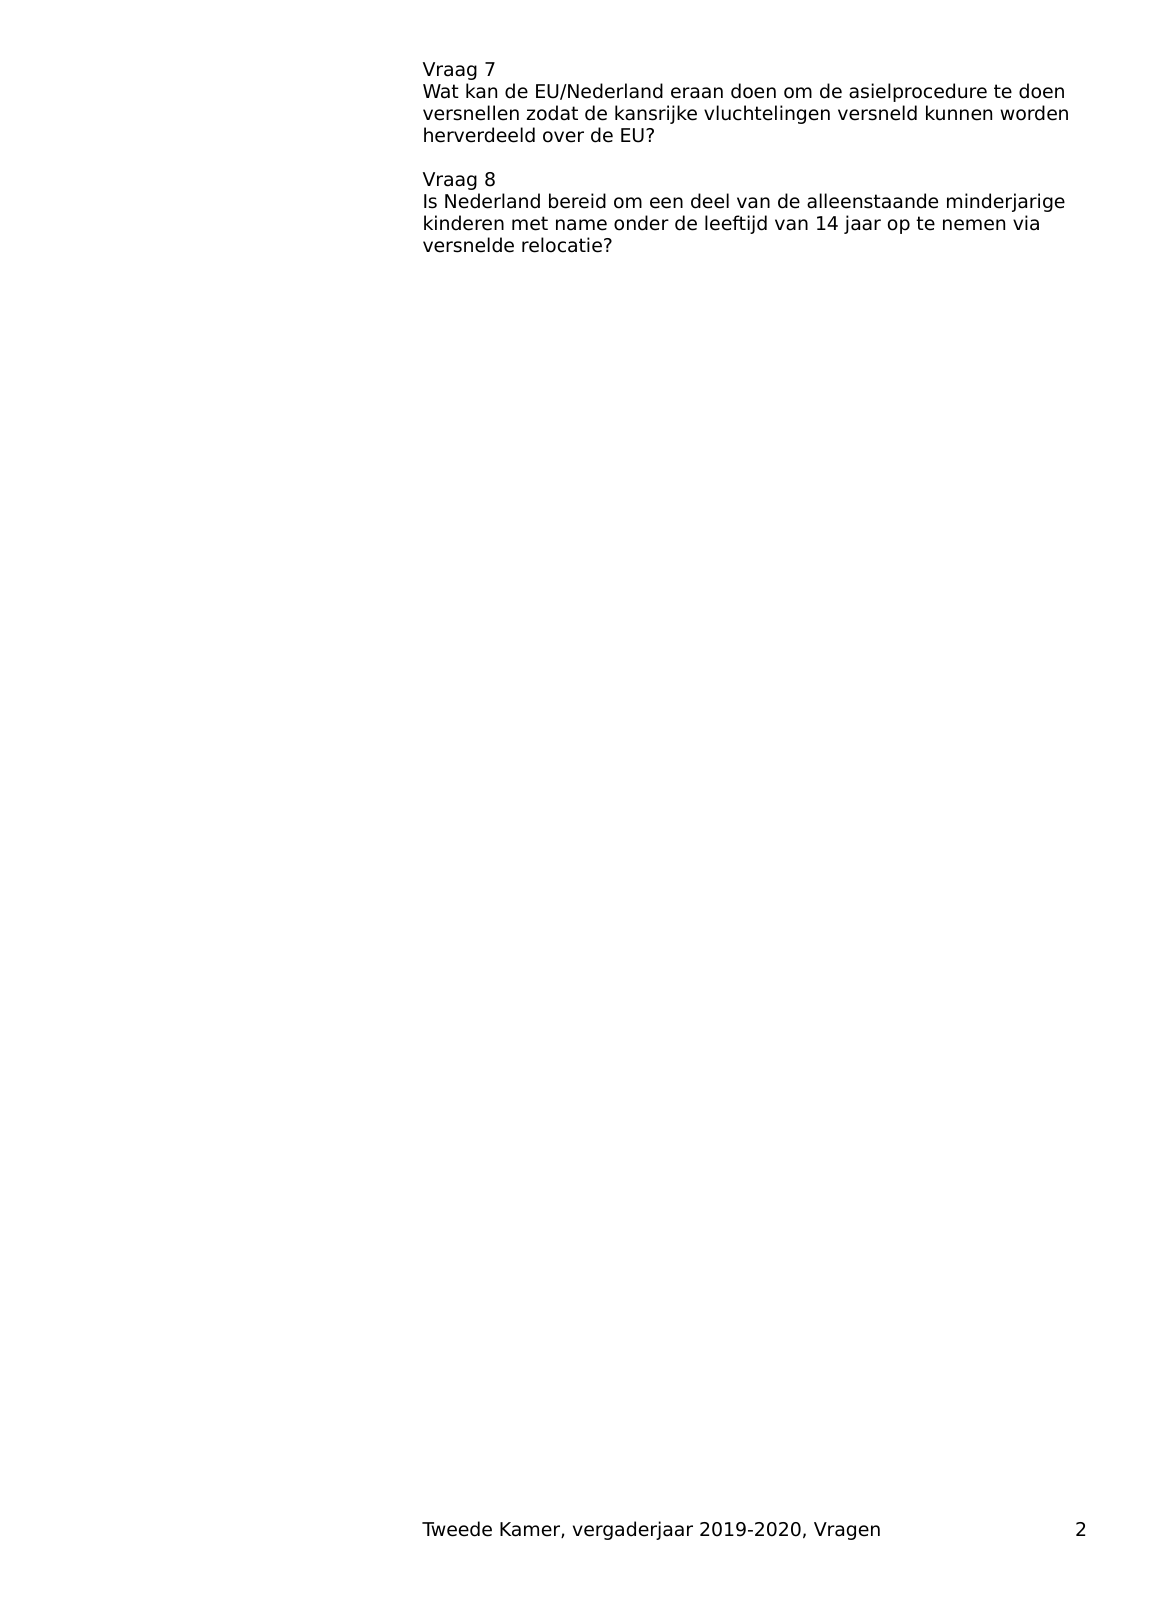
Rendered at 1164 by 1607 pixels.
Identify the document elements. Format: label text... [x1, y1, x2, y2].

text Is Nederland bereid om een deel van de alleenstaande minderjarige kinderen met name onder de leeftijd van 14 jaar op te nemen via versnelde relocatie? [422, 191, 1087, 257]
text Vraag 7 [422, 59, 1087, 81]
text Vraag 8 [422, 169, 1087, 191]
text Wat kan de EU/Nederland eraan doen om de asielprocedure te doen versnellen zodat de kansrijke vluchtelingen versneld kunnen worden herverdeeld over de EU? [422, 81, 1087, 147]
